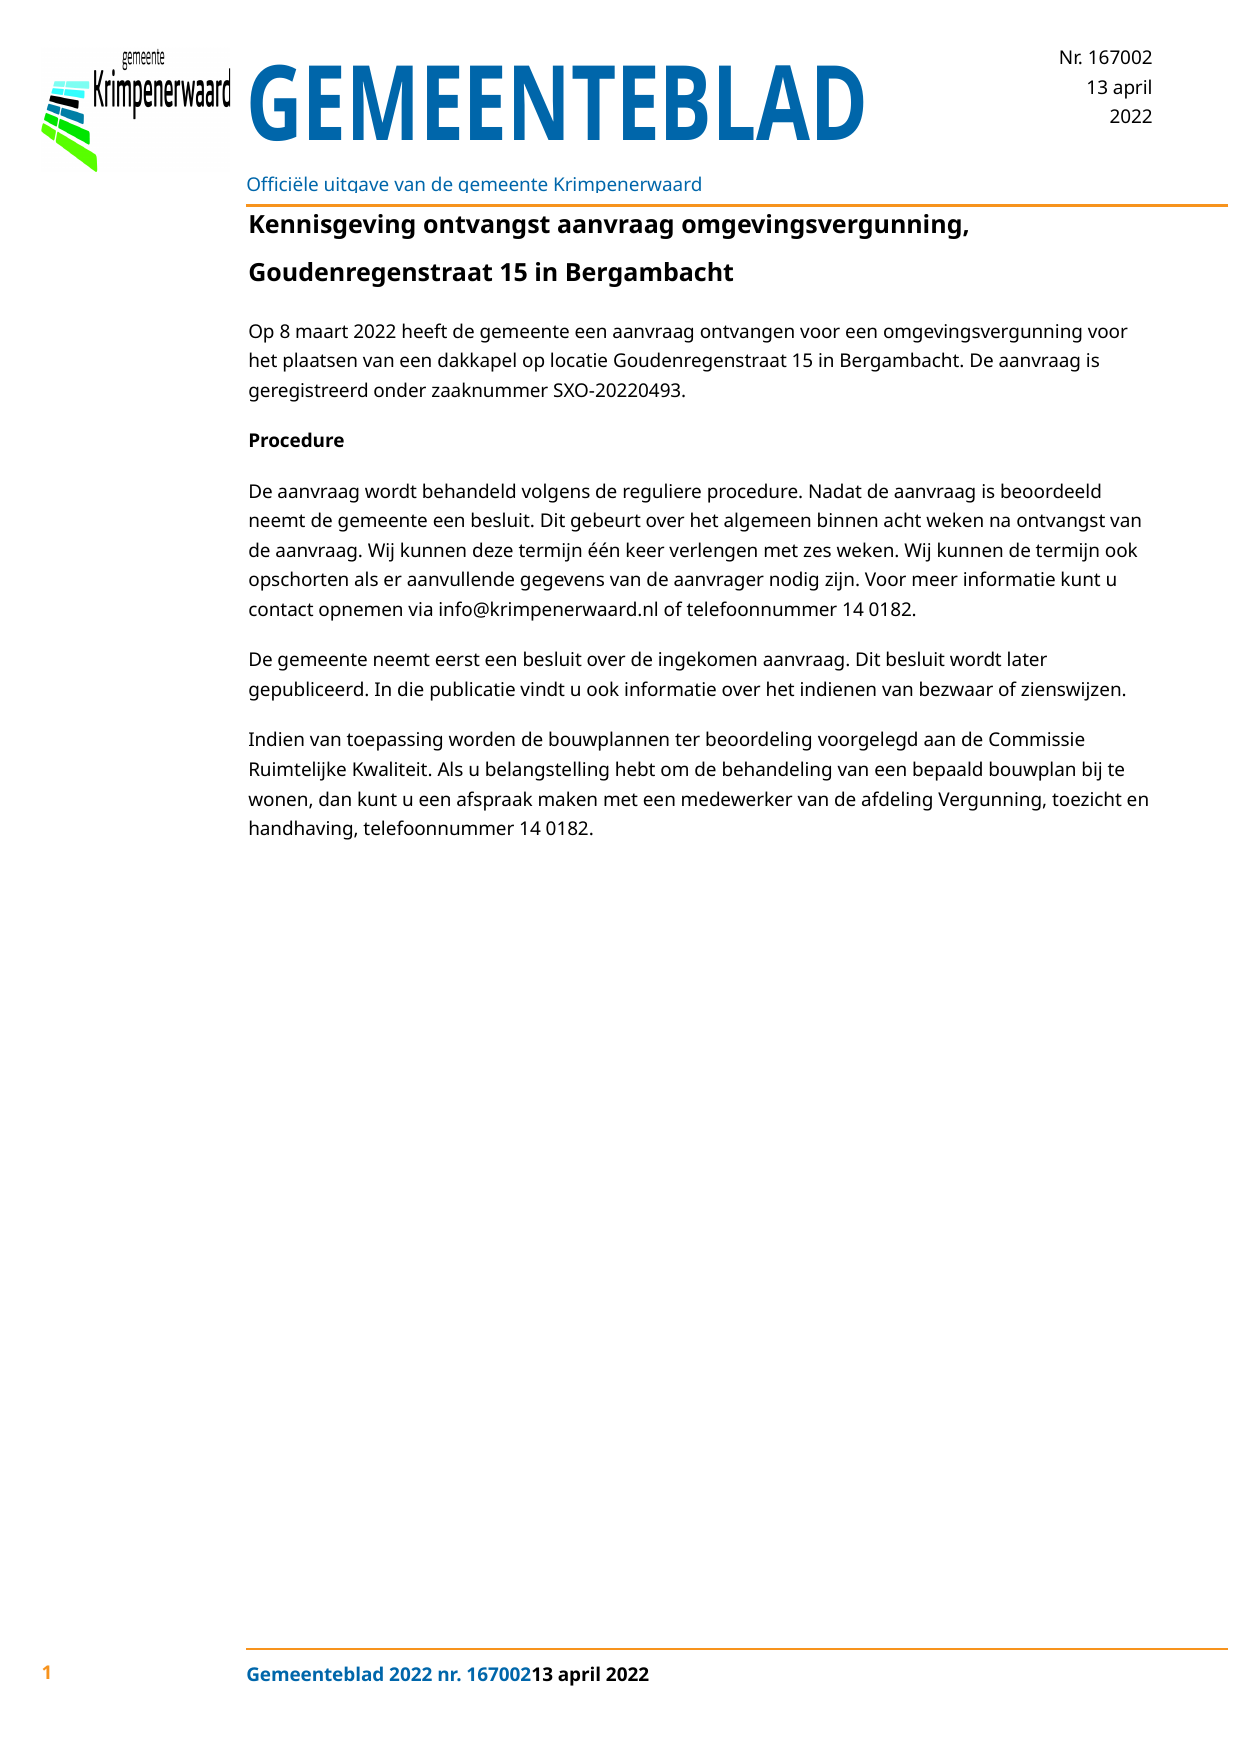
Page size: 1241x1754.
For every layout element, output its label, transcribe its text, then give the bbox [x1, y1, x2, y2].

picture [41, 47, 231, 172]
text De aanvraag wordt behandeld volgens de reguliere procedure. Nadat de aanvraag is beoordeeld neemt de gemeente een besluit. Dit gebeurt over het algemeen binnen acht weken na ontvangst van de aanvraag. Wij kunnen deze termijn één keer verlengen met zes weken. Wij kunnen de termijn ook opschorten als er aanvullende gegevens van de aanvrager nodig zijn. Voor meer informatie kunt u contact opnemen via info@krimpenerwaard.nl of telefoonnummer 14 0182. [248, 478, 1152, 622]
text Kennisgeving ontvangst aanvraag omgevingsvergunning, Goudenregenstraat 15 in Bergambacht [248, 207, 1152, 288]
text De gemeente neemt eerst een besluit over de ingekomen aanvraag. Dit besluit wordt later gepubliceerd. In die publicatie vindt u ook informatie over het indienen van bezwaar of zienswijzen. [248, 647, 1152, 702]
text Procedure [248, 427, 1152, 453]
text Op 8 maart 2022 heeft de gemeente een aanvraag ontvangen voor een omgevingsvergunning voor het plaatsen van een dakkapel op locatie Goudenregenstraat 15 in Bergambacht. De aanvraag is geregistreerd onder zaaknummer SXO-20220493. [248, 318, 1152, 403]
text Indien van toepassing worden de bouwplannen ter beoordeling voorgelegd aan de Commissie Ruimtelijke Kwaliteit. Als u belangstelling hebt om de behandeling van een bepaald bouwplan bij te wonen, dan kunt u een afspraak maken met een medewerker van de afdeling Vergunning, toezicht en handhaving, telefoonnummer 14 0182. [248, 727, 1152, 841]
